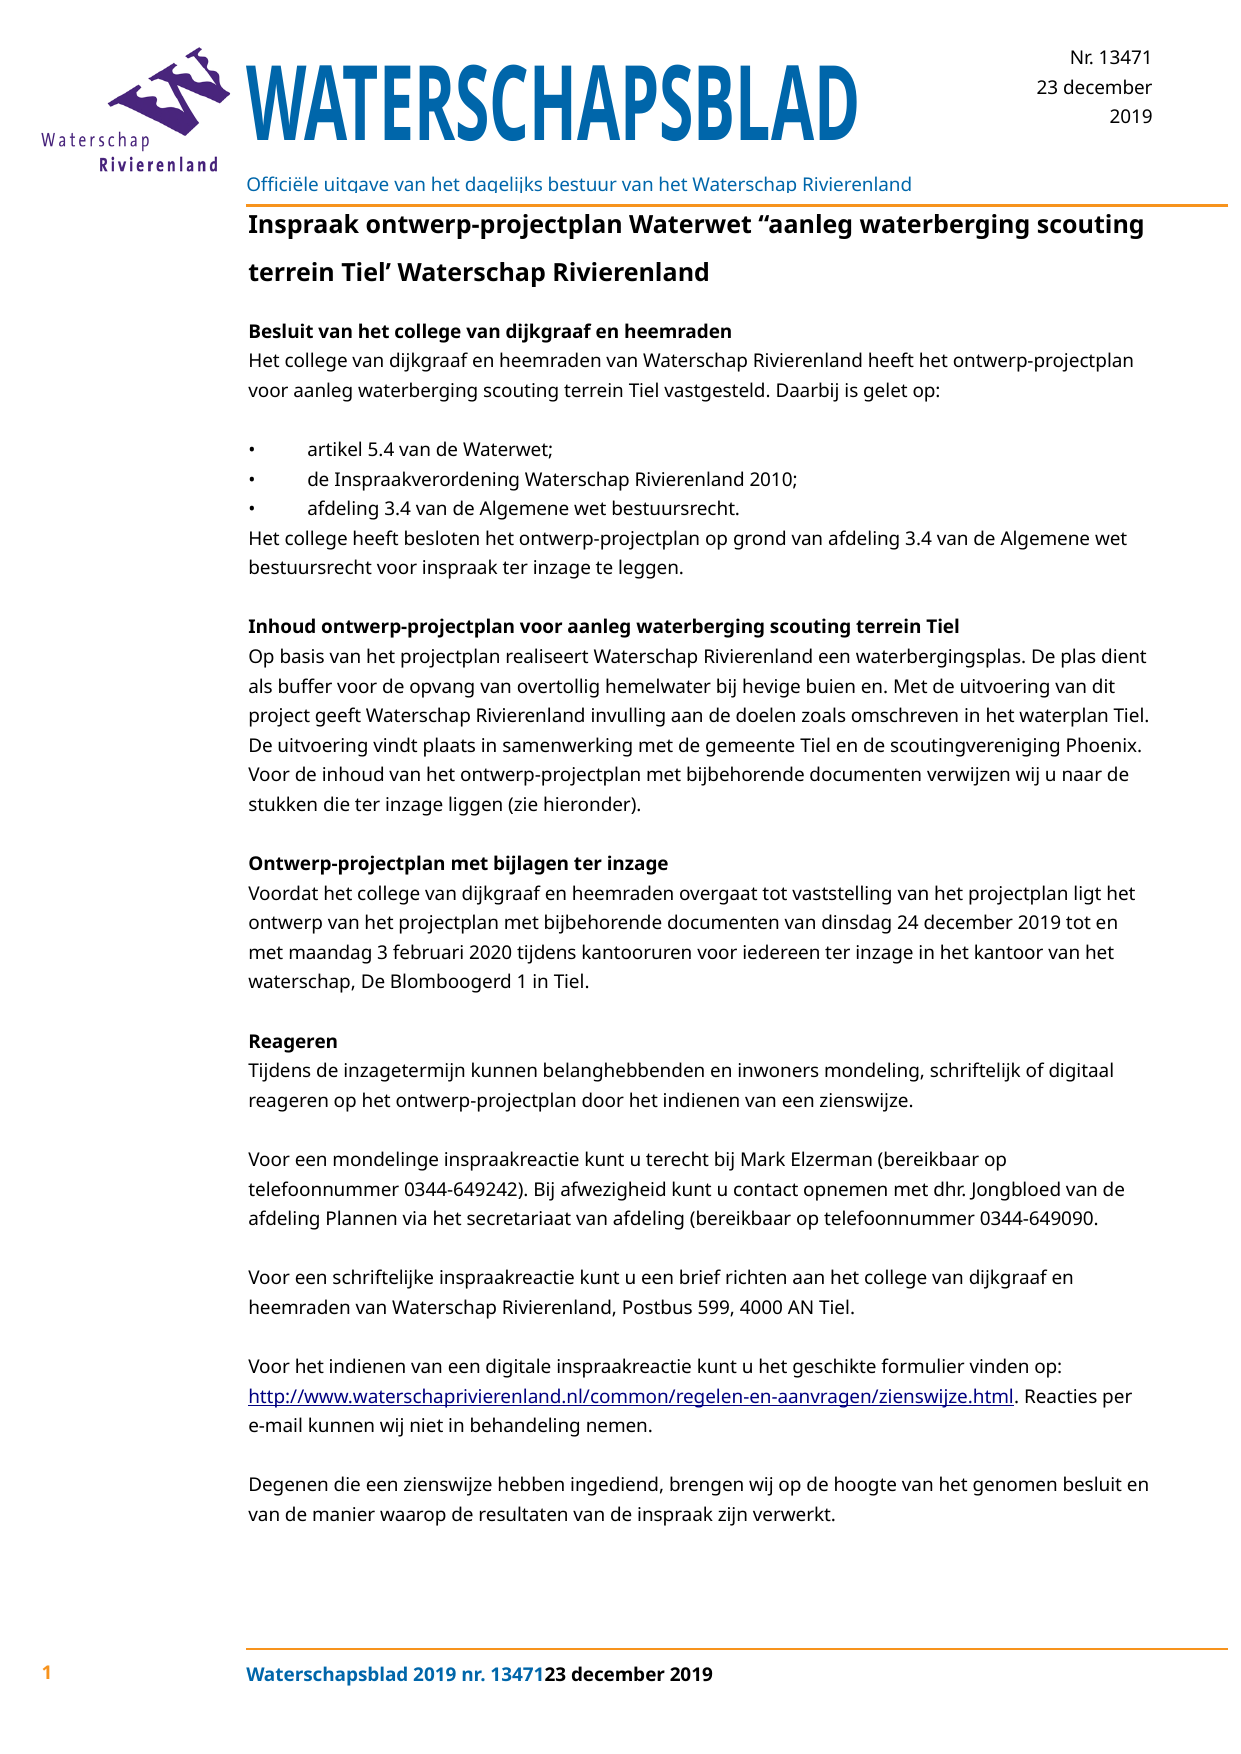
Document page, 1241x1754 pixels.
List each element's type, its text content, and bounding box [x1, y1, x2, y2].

list de Inspraakverordening Waterschap Rivierenland 2010; [248, 466, 1152, 492]
text Reageren [248, 1028, 1152, 1054]
text Inhoud ontwerp-projectplan voor aanleg waterberging scouting terrein Tiel [248, 614, 1152, 639]
text Op basis van het projectplan realiseert Waterschap Rivierenland een waterbergingsplas. De plas dient als buffer voor de opvang van overtollig hemelwater bij hevige buien en. Met de uitvoering van dit project geeft Waterschap Rivierenland invulling aan de doelen zoals omschreven in het waterplan Tiel. De uitvoering vindt plaats in samenwerking met de gemeente Tiel en de scoutingvereniging Phoenix. [248, 643, 1152, 758]
text Voor het indienen van een digitale inspraakreactie kunt u het geschikte formulier vinden op: http://www.waterschaprivierenland.nl/common/regelen-en-aanvragen/zienswijze.html. Reacties per e-mail kunnen wij niet in behandeling nemen. [248, 1353, 1152, 1438]
text Degenen die een zienswijze hebben ingediend, brengen wij op de hoogte van het genomen besluit en van de manier waarop de resultaten van de inspraak zijn verwerkt. [248, 1472, 1152, 1527]
text Inspraak ontwerp-projectplan Waterwet “aanleg waterberging scouting terrein Tiel’ Waterschap Rivierenland [248, 207, 1152, 288]
text Voordat het college van dijkgraaf en heemraden overgaat tot vaststelling van het projectplan ligt het ontwerp van het projectplan met bijbehorende documenten van dinsdag 24 december 2019 tot en met maandag 3 februari 2020 tijdens kantooruren voor iedereen ter inzage in het kantoor van het waterschap, De Blomboogerd 1 in Tiel. [248, 880, 1152, 994]
text Ontwerp-projectplan met bijlagen ter inzage [248, 850, 1152, 876]
text Het college van dijkgraaf en heemraden van Waterschap Rivierenland heeft het ontwerp-projectplan voor aanleg waterberging scouting terrein Tiel vastgesteld. Daarbij is gelet op: [248, 347, 1152, 403]
text Voor een mondelinge inspraakreactie kunt u terecht bij Mark Elzerman (bereikbaar op telefoonnummer 0344-649242). Bij afwezigheid kunt u contact opnemen met dhr. Jongbloed van de afdeling Plannen via het secretariaat van afdeling (bereikbaar op telefoonnummer 0344-649090. [248, 1146, 1152, 1231]
picture [41, 47, 231, 172]
text Tijdens de inzagetermijn kunnen belanghebbenden en inwoners mondeling, schriftelijk of digitaal reageren op het ontwerp-projectplan door het indienen van een zienswijze. [248, 1057, 1152, 1113]
text Voor de inhoud van het ontwerp-projectplan met bijbehorende documenten verwijzen wij u naar de stukken die ter inzage liggen (zie hieronder). [248, 762, 1152, 817]
text Voor een schriftelijke inspraakreactie kunt u een brief richten aan het college van dijkgraaf en heemraden van Waterschap Rivierenland, Postbus 599, 4000 AN Tiel. [248, 1264, 1152, 1320]
list artikel 5.4 van de Waterwet; [248, 436, 1152, 462]
text Besluit van het college van dijkgraaf en heemraden [248, 318, 1152, 344]
text Het college heeft besloten het ontwerp-projectplan op grond van afdeling 3.4 van de Algemene wet bestuursrecht voor inspraak ter inzage te leggen. [248, 525, 1152, 580]
list afdeling 3.4 van de Algemene wet bestuursrecht. [248, 495, 1152, 521]
